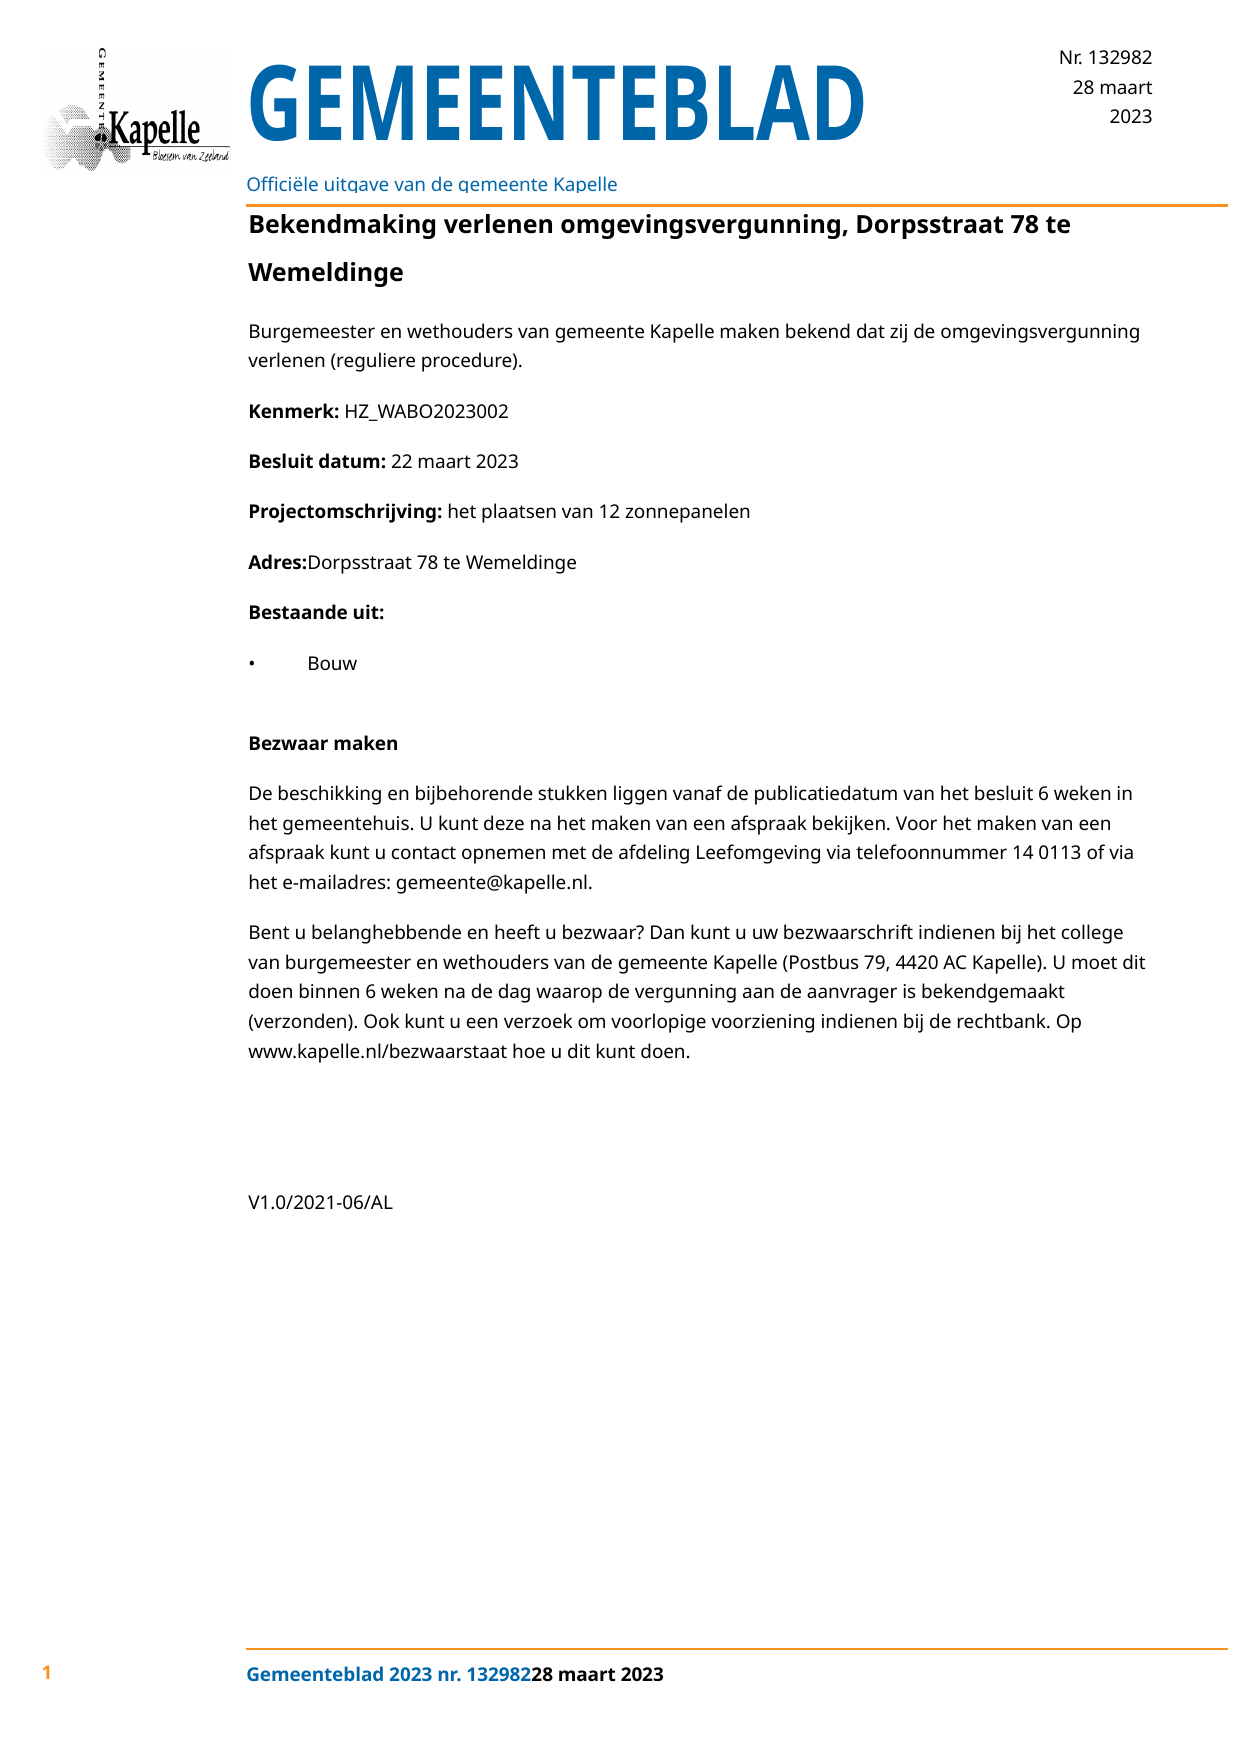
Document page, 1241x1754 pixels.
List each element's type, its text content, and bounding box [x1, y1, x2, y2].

text Bestaande uit: [248, 599, 1152, 625]
text Burgemeester en wethouders van gemeente Kapelle maken bekend dat zij de omgevingsvergunning verlenen (reguliere procedure). [248, 318, 1152, 373]
text De beschikking en bijbehorende stukken liggen vanaf de publicatiedatum van het besluit 6 weken in het gemeentehuis. U kunt deze na het maken van een afspraak bekijken. Voor het maken van een afspraak kunt u contact opnemen met de afdeling Leefomgeving via telefoonnummer 14 0113 of via het e-mailadres: gemeente@kapelle.nl. [248, 780, 1152, 895]
text Bezwaar maken [248, 730, 1152, 756]
text Adres:Dorpsstraat 78 te Wemeldinge [248, 549, 1152, 575]
text Kenmerk: HZ_WABO2023002 [248, 398, 1152, 424]
text Bent u belanghebbende en heeft u bezwaar? Dan kunt u uw bezwaarschrift indienen bij het college van burgemeester en wethouders van de gemeente Kapelle (Postbus 79, 4420 AC Kapelle). U moet dit doen binnen 6 weken na de dag waarop de vergunning aan de aanvrager is bekendgemaakt (verzonden). Ook kunt u een verzoek om voorlopige voorziening indienen bij de rechtbank. Op www.kapelle.nl/bezwaarstaat hoe u dit kunt doen. [248, 919, 1152, 1064]
list Bouw [248, 650, 1152, 676]
picture [41, 47, 231, 172]
text V1.0/2021-06/AL [248, 1189, 1152, 1215]
text Projectomschrijving: het plaatsen van 12 zonnepanelen [248, 499, 1152, 524]
text Besluit datum: 22 maart 2023 [248, 448, 1152, 474]
text Bekendmaking verlenen omgevingsvergunning, Dorpsstraat 78 te Wemeldinge [248, 207, 1152, 288]
